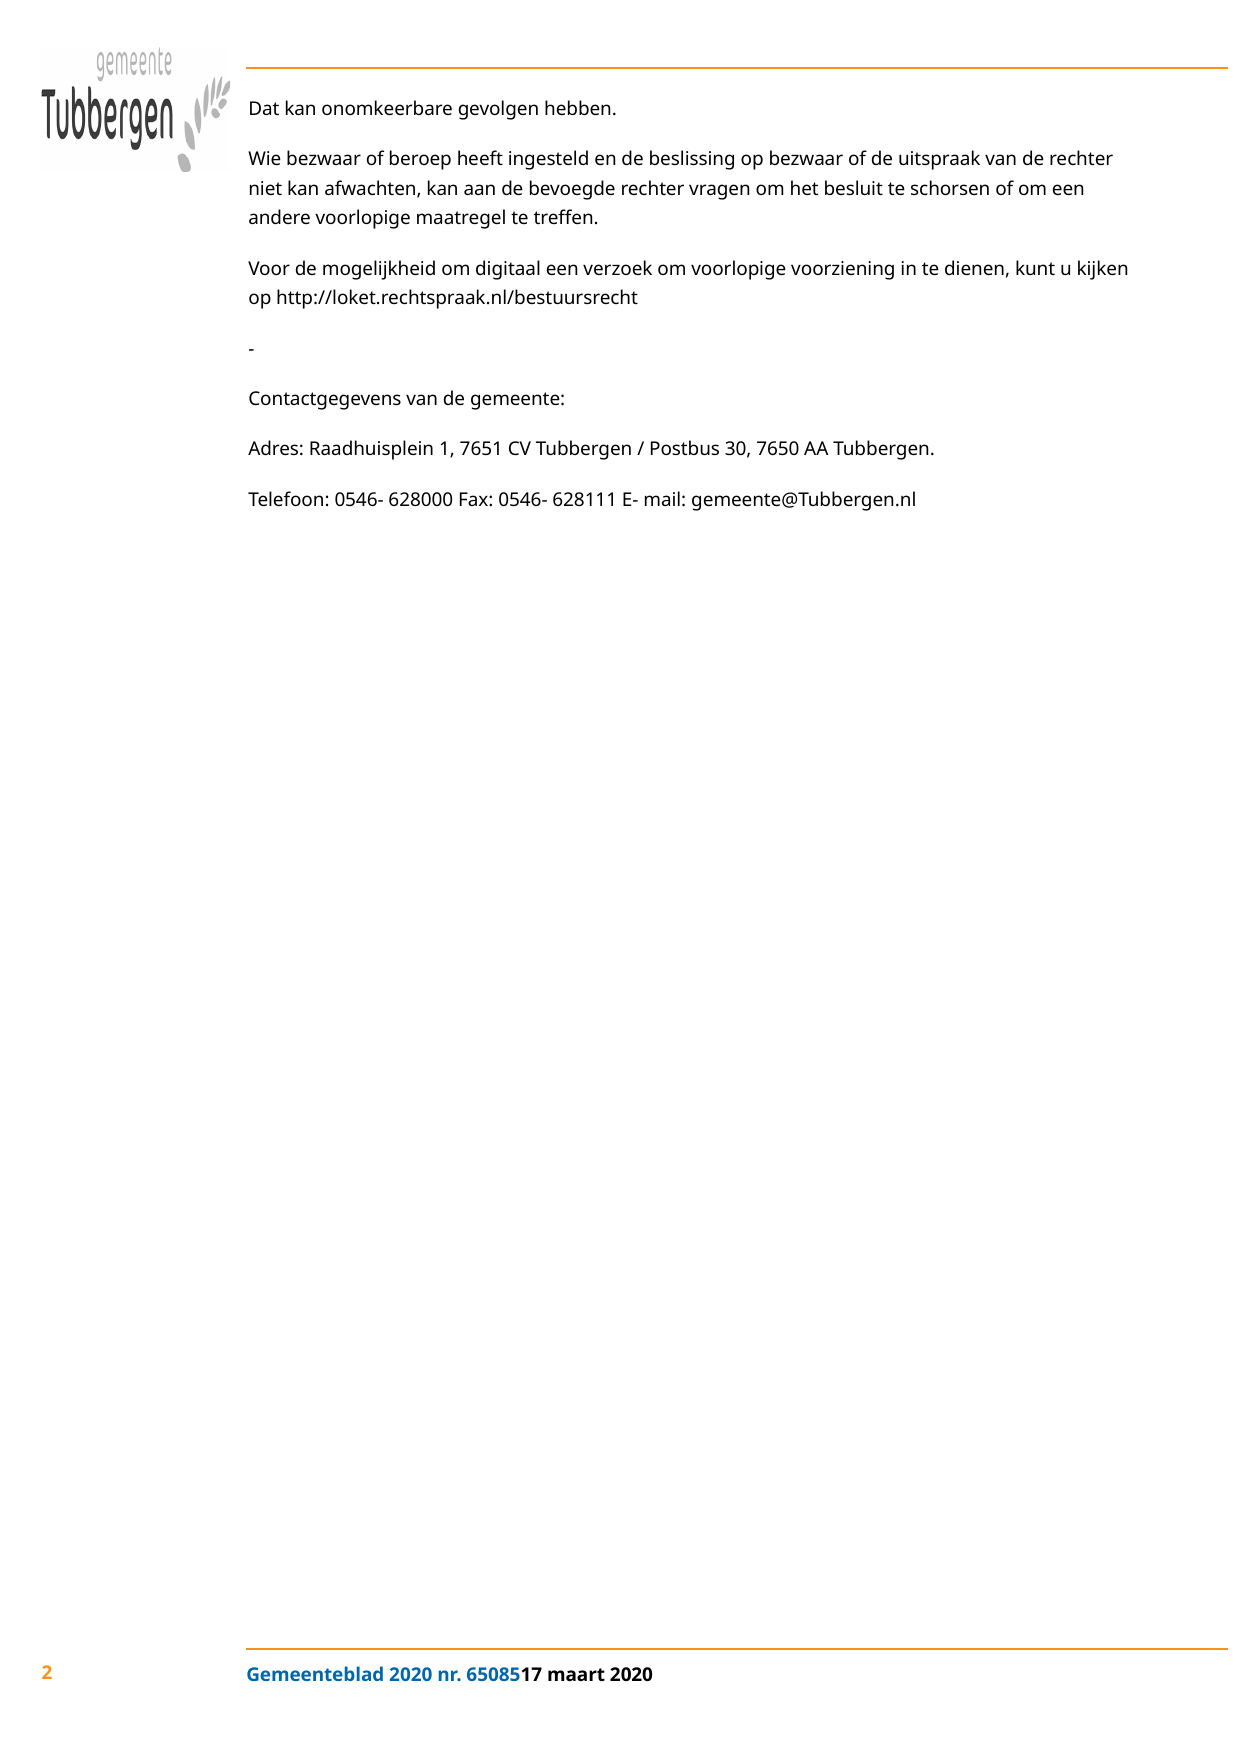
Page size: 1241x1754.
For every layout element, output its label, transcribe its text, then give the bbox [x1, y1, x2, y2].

text Dat kan onomkeerbare gevolgen hebben. [248, 95, 1152, 121]
text Voor de mogelijkheid om digitaal een verzoek om voorlopige voorziening in te dienen, kunt u kijken op http://loket.rechtspraak.nl/bestuursrecht [248, 255, 1152, 310]
picture [41, 47, 231, 172]
text Telefoon: 0546- 628000 Fax: 0546- 628111 E- mail: gemeente@Tubbergen.nl [248, 486, 1152, 512]
text Adres: Raadhuisplein 1, 7651 CV Tubbergen / Postbus 30, 7650 AA Tubbergen. [248, 436, 1152, 461]
text - [248, 335, 1152, 361]
text Wie bezwaar of beroep heeft ingesteld en de beslissing op bezwaar of de uitspraak van de rechter niet kan afwachten, kan aan de bevoegde rechter vragen om het besluit te schorsen of om een andere voorlopige maatregel te treffen. [248, 145, 1152, 230]
text Contactgegevens van de gemeente: [248, 385, 1152, 411]
